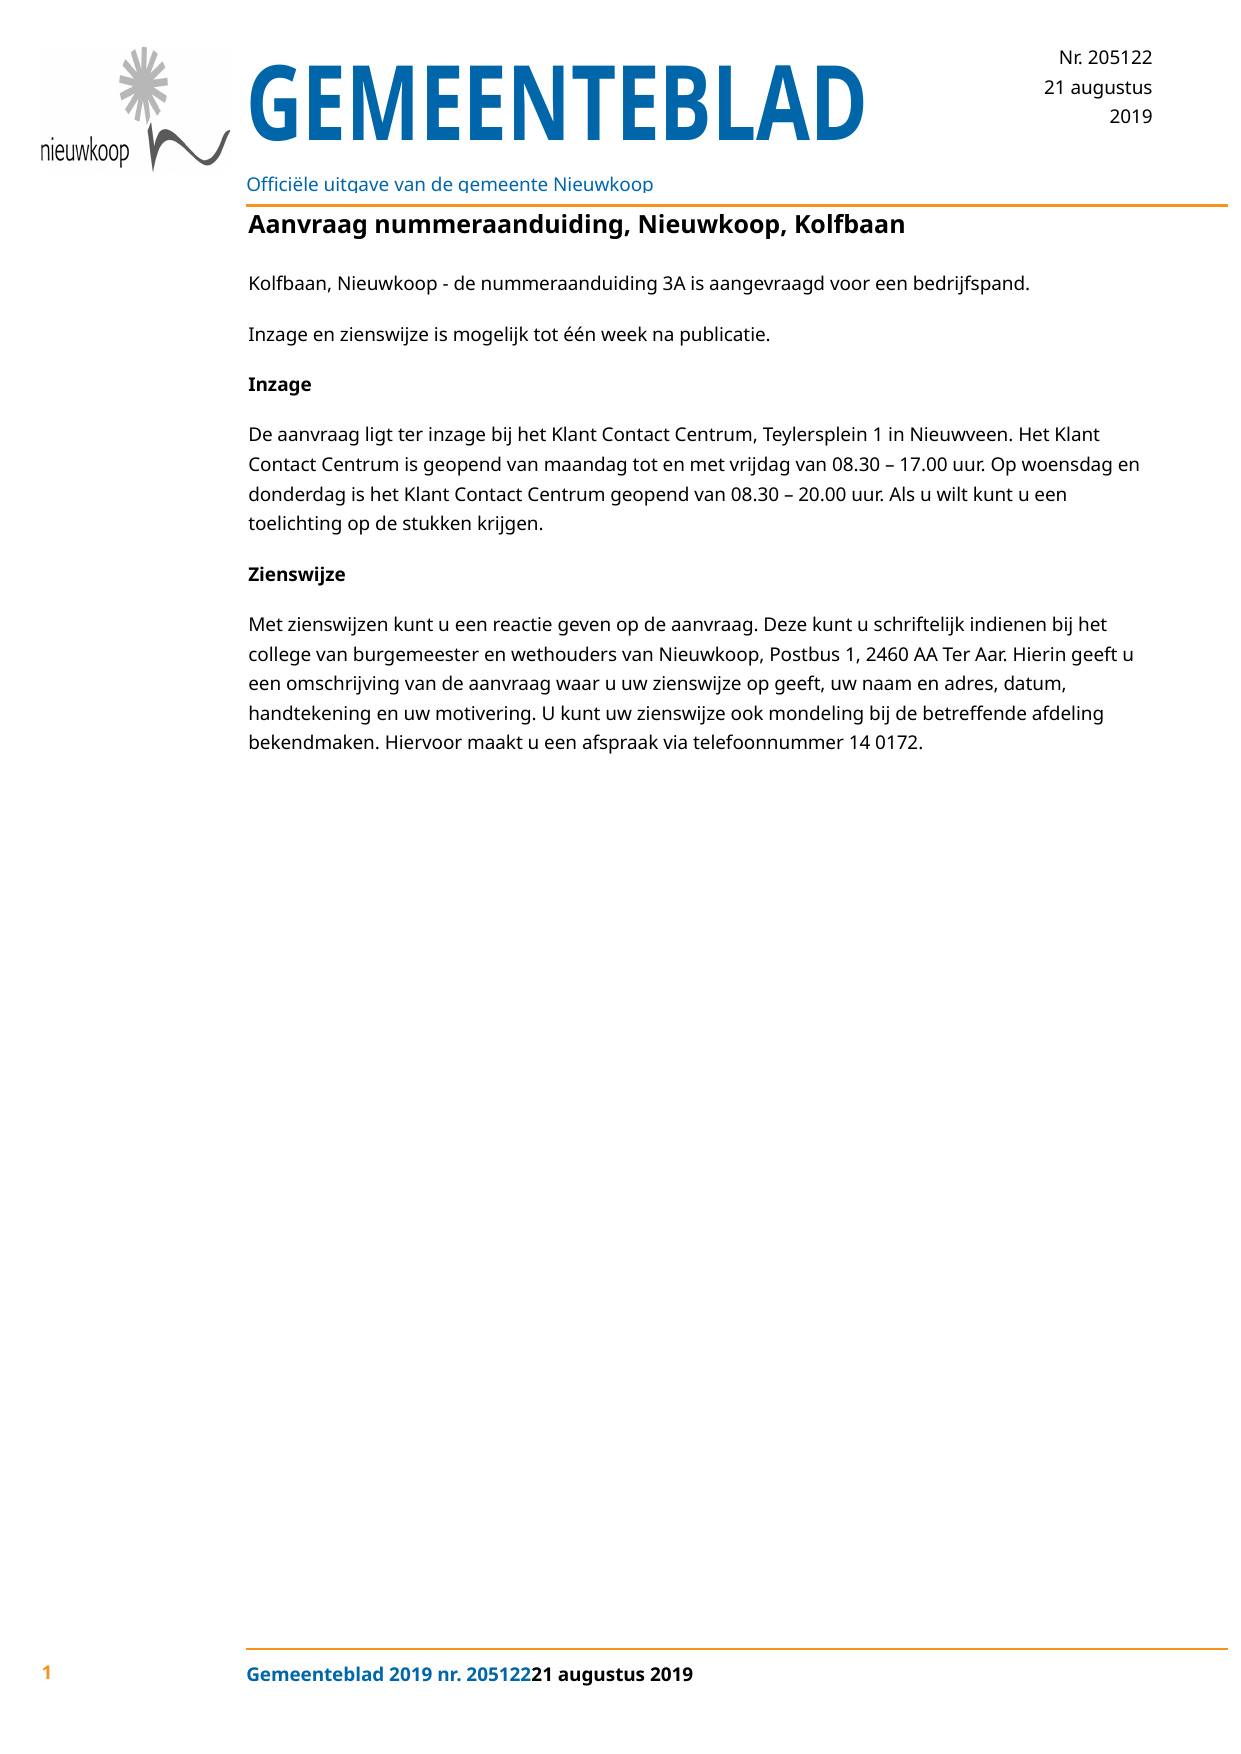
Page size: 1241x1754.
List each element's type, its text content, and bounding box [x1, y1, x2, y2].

text De aanvraag ligt ter inzage bij het Klant Contact Centrum, Teylersplein 1 in Nieuwveen. Het Klant Contact Centrum is geopend van maandag tot en met vrijdag van 08.30 – 17.00 uur. Op woensdag en donderdag is het Klant Contact Centrum geopend van 08.30 – 20.00 uur. Als u wilt kunt u een toelichting op de stukken krijgen. [248, 422, 1152, 536]
text Aanvraag nummeraanduiding, Nieuwkoop, Kolfbaan [248, 207, 1152, 241]
picture [41, 47, 231, 172]
text Inzage [248, 371, 1152, 397]
text Zienswijze [248, 561, 1152, 586]
text Inzage en zienswijze is mogelijk tot één week na publicatie. [248, 321, 1152, 346]
text Kolfbaan, Nieuwkoop - de nummeraanduiding 3A is aangevraagd voor een bedrijfspand. [248, 270, 1152, 296]
text Met zienswijzen kunt u een reactie geven op de aanvraag. Deze kunt u schriftelijk indienen bij het college van burgemeester en wethouders van Nieuwkoop, Postbus 1, 2460 AA Ter Aar. Hierin geeft u een omschrijving van de aanvraag waar u uw zienswijze op geeft, uw naam en adres, datum, handtekening en uw motivering. U kunt uw zienswijze ook mondeling bij de betreffende afdeling bekendmaken. Hiervoor maakt u een afspraak via telefoonnummer 14 0172. [248, 611, 1152, 755]
